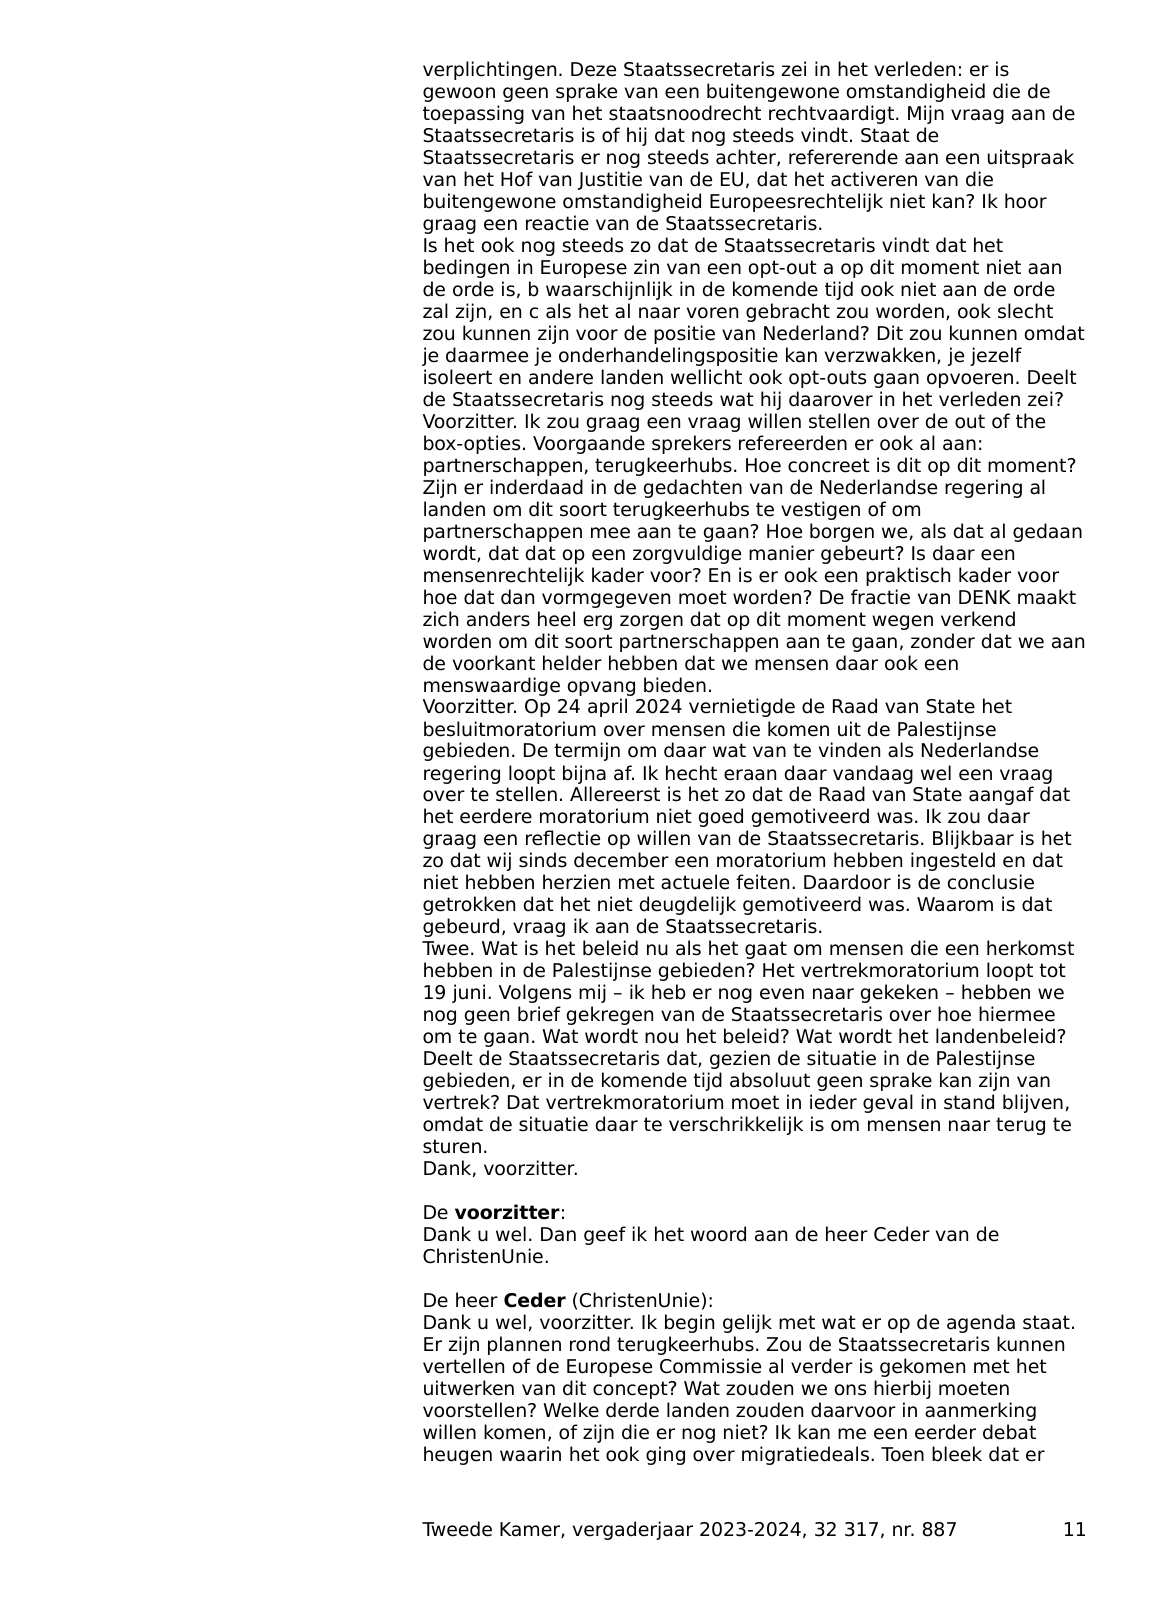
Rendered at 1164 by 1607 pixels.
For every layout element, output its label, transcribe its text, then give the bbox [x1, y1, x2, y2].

text verplichtingen. Deze Staatssecretaris zei in het verleden: er is gewoon geen sprake van een buitengewone omstandigheid die de toepassing van het staatsnoodrecht rechtvaardigt. Mijn vraag aan de Staatssecretaris is of hij dat nog steeds vindt. Staat de Staatssecretaris er nog steeds achter, refererende aan een uitspraak van het Hof van Justitie van de EU, dat het activeren van die buitengewone omstandigheid Europeesrechtelijk niet kan? Ik hoor graag een reactie van de Staatssecretaris. [422, 59, 1087, 235]
text Voorzitter. Ik zou graag een vraag willen stellen over de out of the box-opties. Voorgaande sprekers refereerden er ook al aan: partnerschappen, terugkeerhubs. Hoe concreet is dit op dit moment? Zijn er inderdaad in de gedachten van de Nederlandse regering al landen om dit soort terugkeerhubs te vestigen of om partnerschappen mee aan te gaan? Hoe borgen we, als dat al gedaan wordt, dat dat op een zorgvuldige manier gebeurt? Is daar een mensenrechtelijk kader voor? En is er ook een praktisch kader voor hoe dat dan vormgegeven moet worden? De fractie van DENK maakt zich anders heel erg zorgen dat op dit moment wegen verkend worden om dit soort partnerschappen aan te gaan, zonder dat we aan de voorkant helder hebben dat we mensen daar ook een menswaardige opvang bieden. [422, 411, 1087, 696]
text Dank, voorzitter. [422, 1158, 1087, 1180]
text Voorzitter. Op 24 april 2024 vernietigde de Raad van State het besluitmoratorium over mensen die komen uit de Palestijnse gebieden. De termijn om daar wat van te vinden als Nederlandse regering loopt bijna af. Ik hecht eraan daar vandaag wel een vraag over te stellen. Allereerst is het zo dat de Raad van State aangaf dat het eerdere moratorium niet goed gemotiveerd was. Ik zou daar graag een reflectie op willen van de Staatssecretaris. Blijkbaar is het zo dat wij sinds december een moratorium hebben ingesteld en dat niet hebben herzien met actuele feiten. Daardoor is de conclusie getrokken dat het niet deugdelijk gemotiveerd was. Waarom is dat gebeurd, vraag ik aan de Staatssecretaris. [422, 696, 1087, 938]
text De heer Ceder (ChristenUnie): [422, 1290, 1087, 1312]
text De voorzitter: [422, 1202, 1087, 1224]
text Twee. Wat is het beleid nu als het gaat om mensen die een herkomst hebben in de Palestijnse gebieden? Het vertrekmoratorium loopt tot 19 juni. Volgens mij – ik heb er nog even naar gekeken – hebben we nog geen brief gekregen van de Staatssecretaris over hoe hiermee om te gaan. Wat wordt nou het beleid? Wat wordt het landenbeleid? Deelt de Staatssecretaris dat, gezien de situatie in de Palestijnse gebieden, er in de komende tijd absoluut geen sprake kan zijn van vertrek? Dat vertrekmoratorium moet in ieder geval in stand blijven, omdat de situatie daar te verschrikkelijk is om mensen naar terug te sturen. [422, 938, 1087, 1158]
text Dank u wel, voorzitter. Ik begin gelijk met wat er op de agenda staat. Er zijn plannen rond terugkeerhubs. Zou de Staatssecretaris kunnen vertellen of de Europese Commissie al verder is gekomen met het uitwerken van dit concept? Wat zouden we ons hierbij moeten voorstellen? Welke derde landen zouden daarvoor in aanmerking willen komen, of zijn die er nog niet? Ik kan me een eerder debat heugen waarin het ook ging over migratiedeals. Toen bleek dat er [422, 1312, 1087, 1466]
text Dank u wel. Dan geef ik het woord aan de heer Ceder van de ChristenUnie. [422, 1224, 1087, 1268]
text Is het ook nog steeds zo dat de Staatssecretaris vindt dat het bedingen in Europese zin van een opt-out a op dit moment niet aan de orde is, b waarschijnlijk in de komende tijd ook niet aan de orde zal zijn, en c als het al naar voren gebracht zou worden, ook slecht zou kunnen zijn voor de positie van Nederland? Dit zou kunnen omdat je daarmee je onderhandelingspositie kan verzwakken, je jezelf isoleert en andere landen wellicht ook opt-outs gaan opvoeren. Deelt de Staatssecretaris nog steeds wat hij daarover in het verleden zei? [422, 235, 1087, 411]
